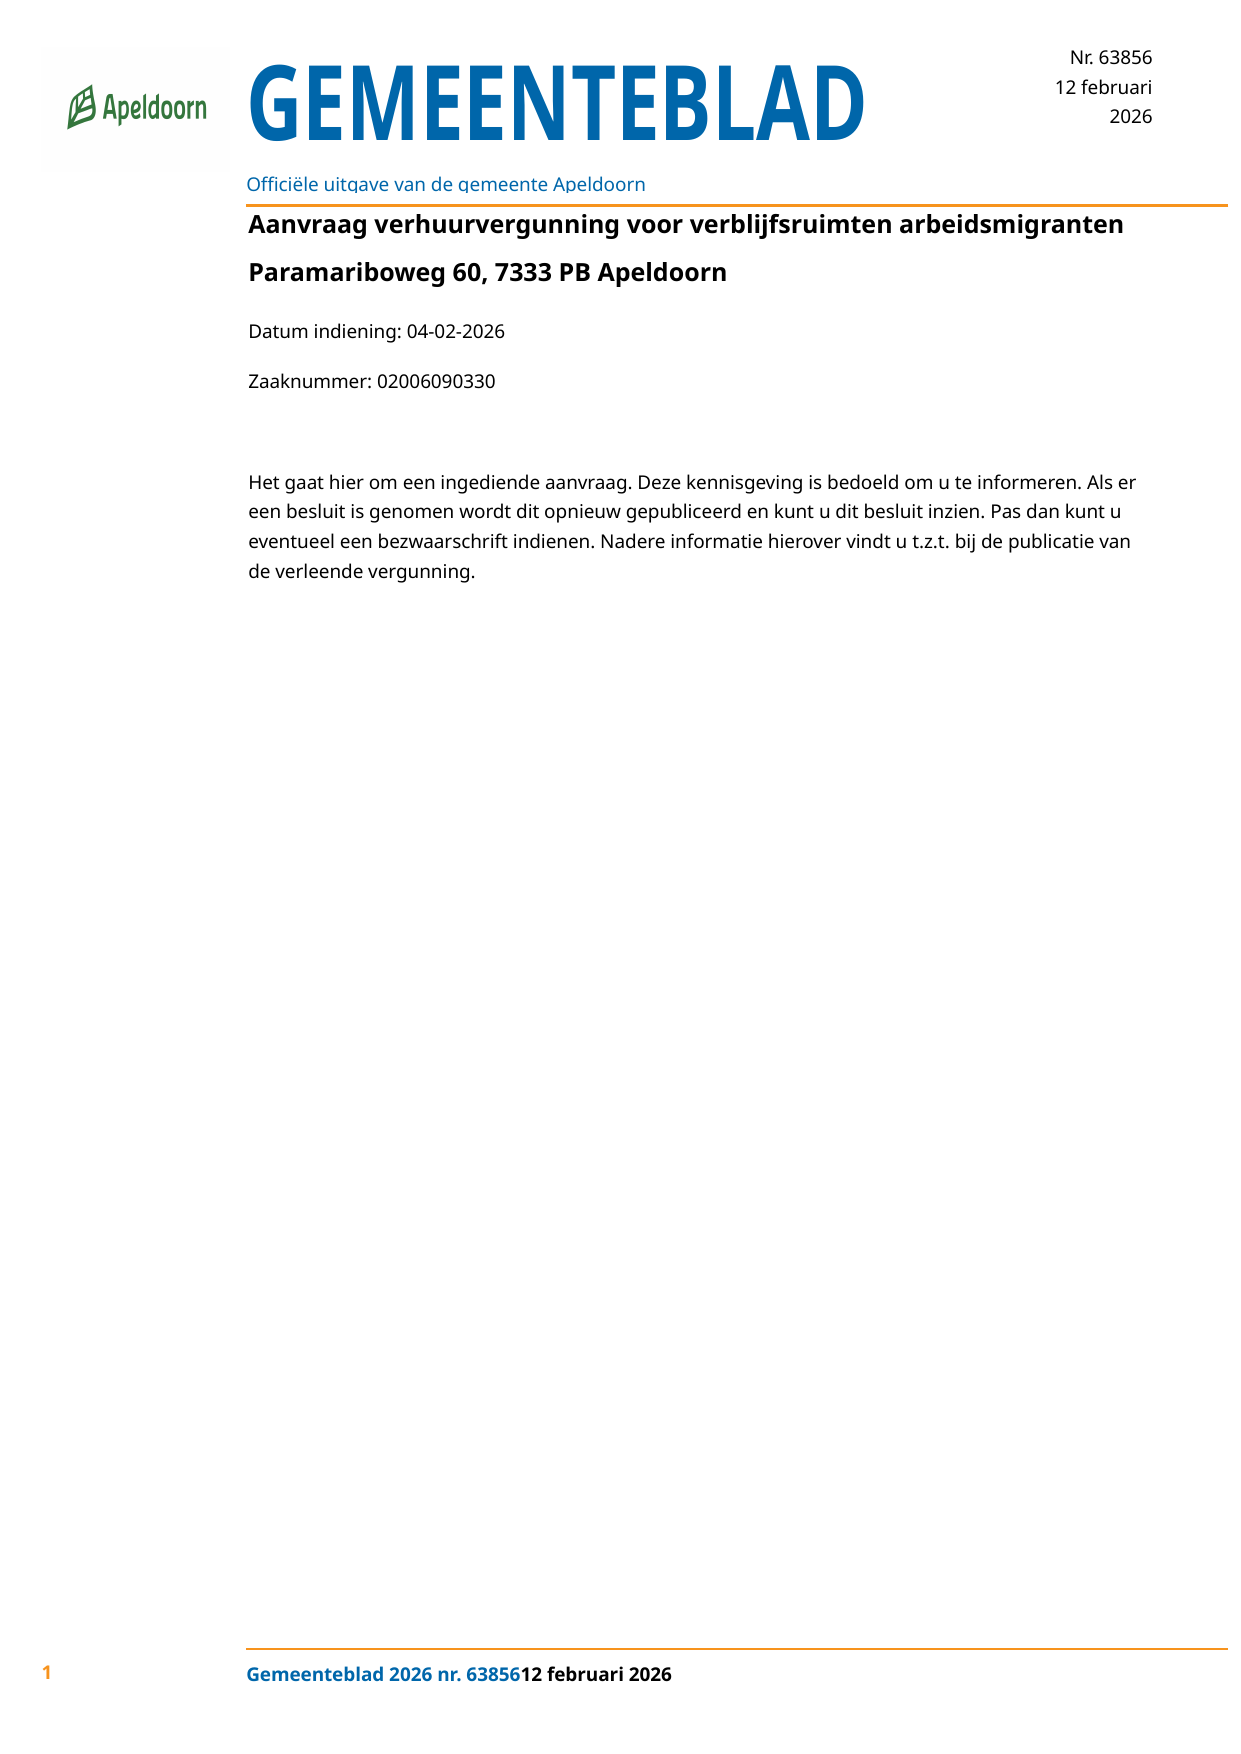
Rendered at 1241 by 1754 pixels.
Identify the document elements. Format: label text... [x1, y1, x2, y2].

text Het gaat hier om een ingediende aanvraag. Deze kennisgeving is bedoeld om u te informeren. Als er een besluit is genomen wordt dit opnieuw gepubliceerd en kunt u dit besluit inzien. Pas dan kunt u eventueel een bezwaarschrift indienen. Nadere informatie hierover vindt u t.z.t. bij de publicatie van de verleende vergunning. [248, 469, 1152, 584]
text Zaaknummer: 02006090330 [248, 368, 1152, 394]
text Aanvraag verhuurvergunning voor verblijfsruimten arbeidsmigranten Paramariboweg 60, 7333 PB Apeldoorn [248, 207, 1152, 288]
picture [41, 47, 231, 172]
text Datum indiening: 04-02-2026 [248, 318, 1152, 344]
